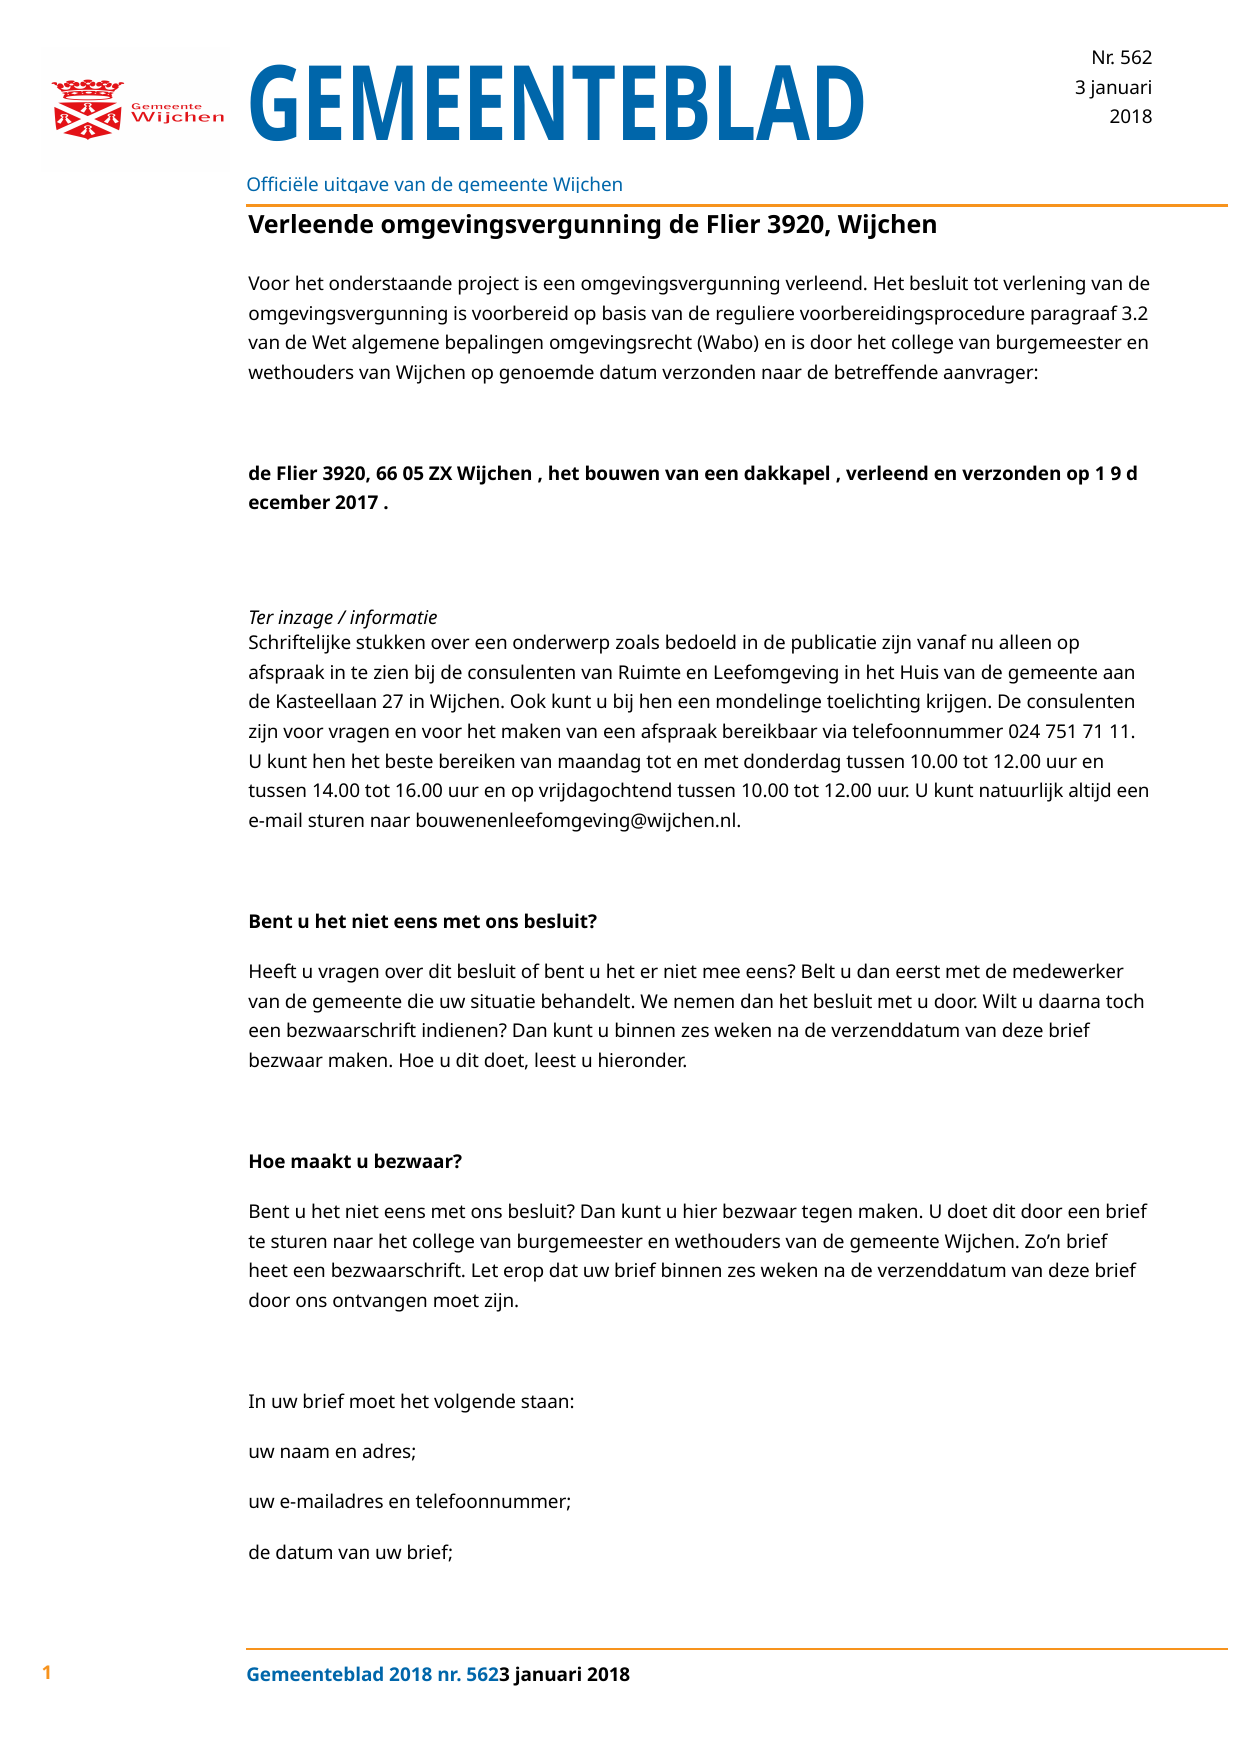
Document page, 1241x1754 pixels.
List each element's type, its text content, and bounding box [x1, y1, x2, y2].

text Bent u het niet eens met ons besluit? Dan kunt u hier bezwaar tegen maken. U doet dit door een brief te sturen naar het college van burgemeester en wethouders van de gemeente Wijchen. Zo’n brief heet een bezwaarschrift. Let erop dat uw brief binnen zes weken na de verzenddatum van deze brief door ons ontvangen moet zijn. [248, 1198, 1152, 1313]
text Ter inzage / informatie [248, 604, 1152, 629]
text uw naam en adres; [248, 1438, 1152, 1464]
text Voor het onderstaande project is een omgevingsvergunning verleend. Het besluit tot verlening van de omgevingsvergunning is voorbereid op basis van de reguliere voorbereidingsprocedure paragraaf 3.2 van de Wet algemene bepalingen omgevingsrecht (Wabo) en is door het college van burgemeester en wethouders van Wijchen op genoemde datum verzonden naar de betreffende aanvrager: [248, 270, 1152, 385]
text de Flier 3920, 66 05 ZX Wijchen , het bouwen van een dakkapel , verleend en verzonden op 1 9 d ecember 2017 . [248, 460, 1152, 515]
text Verleende omgevingsvergunning de Flier 3920, Wijchen [248, 207, 1152, 241]
text Hoe maakt u bezwaar? [248, 1148, 1152, 1174]
picture [41, 47, 231, 172]
text In uw brief moet het volgende staan: [248, 1388, 1152, 1414]
text uw e-mailadres en telefoonnummer; [248, 1489, 1152, 1514]
text Bent u het niet eens met ons besluit? [248, 908, 1152, 934]
text de datum van uw brief; [248, 1539, 1152, 1565]
text Heeft u vragen over dit besluit of bent u het er niet mee eens? Belt u dan eerst met de medewerker van de gemeente die uw situatie behandelt. We nemen dan het besluit met u door. Wilt u daarna toch een bezwaarschrift indienen? Dan kunt u binnen zes weken na de verzenddatum van deze brief bezwaar maken. Hoe u dit doet, leest u hieronder. [248, 958, 1152, 1073]
text Schriftelijke stukken over een onderwerp zoals bedoeld in de publicatie zijn vanaf nu alleen op afspraak in te zien bij de consulenten van Ruimte en Leefomgeving in het Huis van de gemeente aan de Kasteellaan 27 in Wijchen. Ook kunt u bij hen een mondelinge toelichting krijgen. De consulenten zijn voor vragen en voor het maken van een afspraak bereikbaar via telefoonnummer 024 751 71 11. U kunt hen het beste bereiken van maandag tot en met donderdag tussen 10.00 tot 12.00 uur en tussen 14.00 tot 16.00 uur en op vrijdagochtend tussen 10.00 tot 12.00 uur. U kunt natuurlijk altijd een e-mail sturen naar bouwenenleefomgeving@wijchen.nl. [248, 629, 1152, 833]
